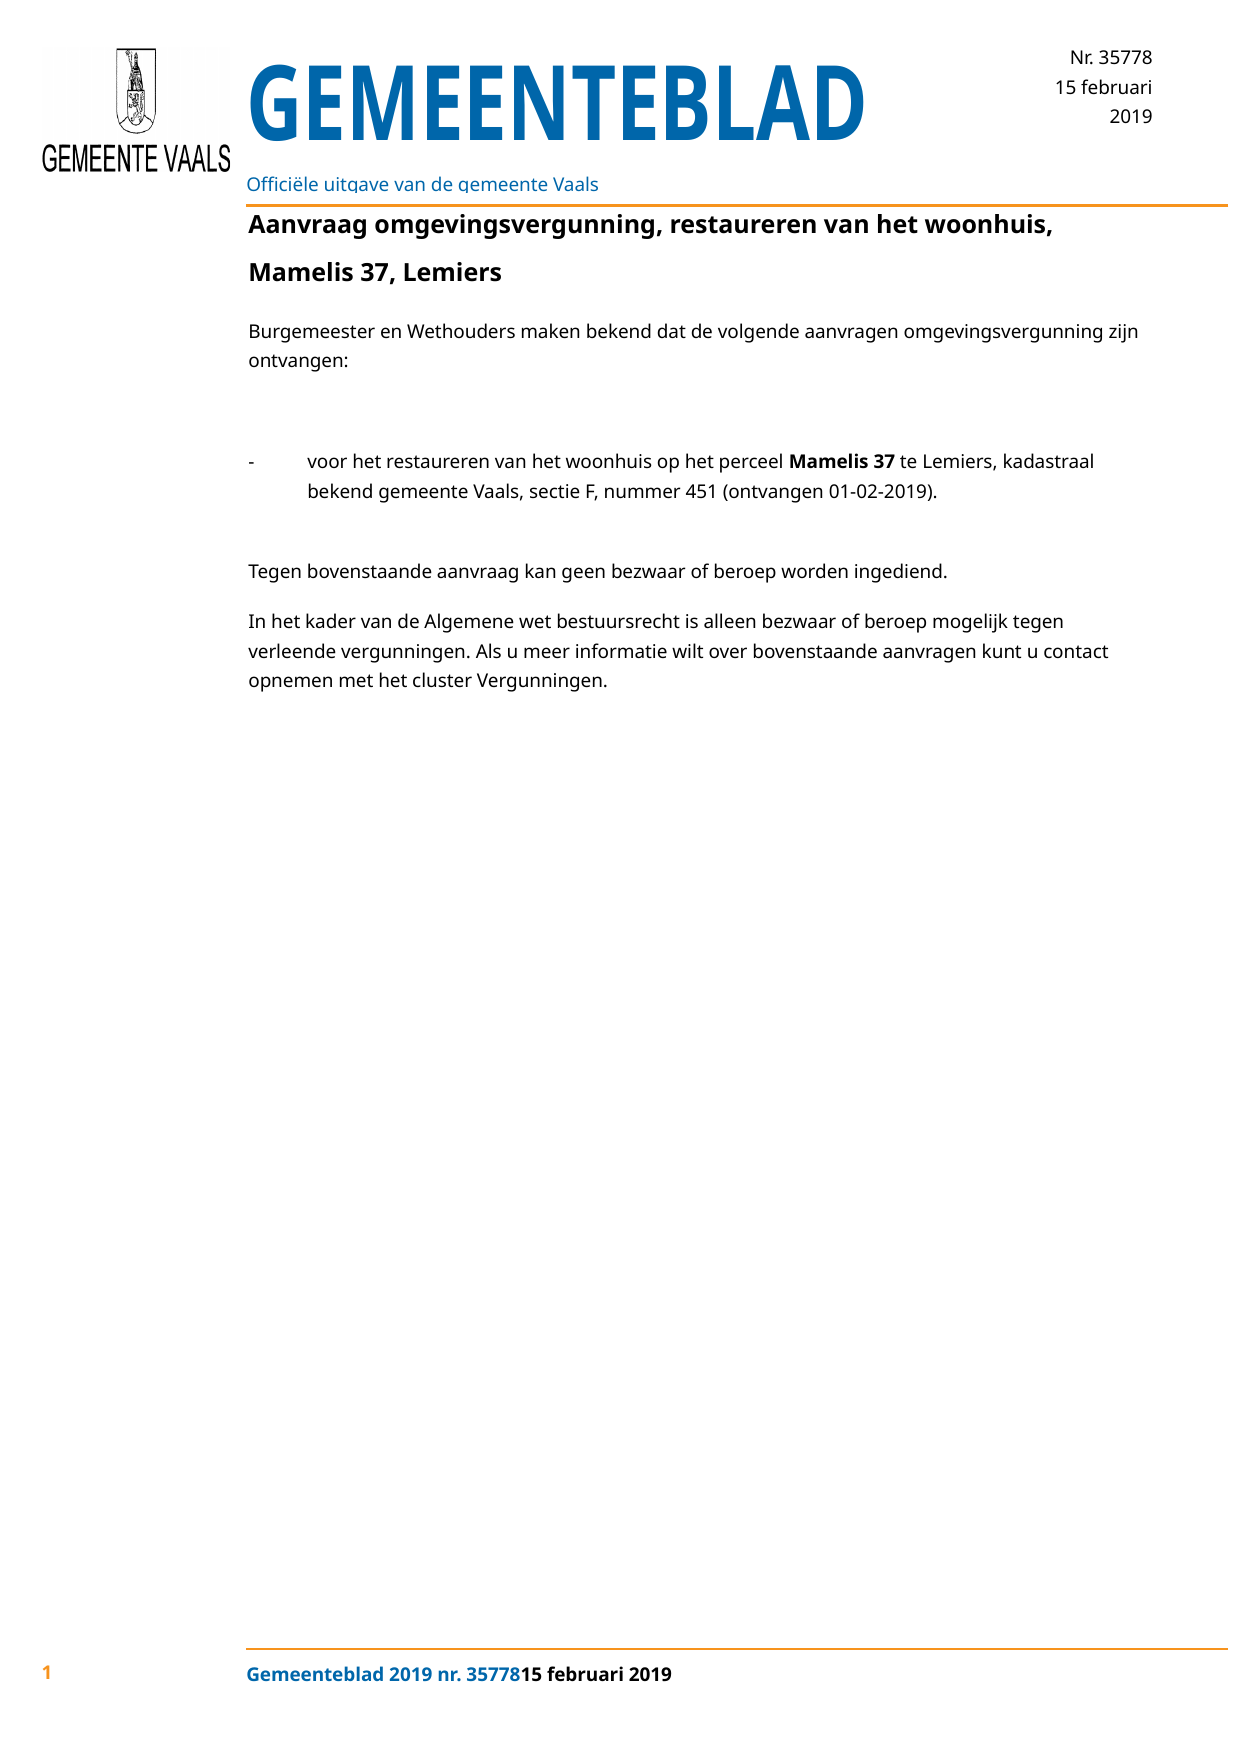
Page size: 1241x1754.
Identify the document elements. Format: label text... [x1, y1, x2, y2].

text Aanvraag omgevingsvergunning, restaureren van het woonhuis, Mamelis 37, Lemiers [248, 207, 1152, 288]
list voor het restaureren van het woonhuis op het perceel Mamelis 37 te Lemiers, kadastraal bekend gemeente Vaals, sectie F, nummer 451 (ontvangen 01-02-2019). [248, 448, 1152, 504]
text Tegen bovenstaande aanvraag kan geen bezwaar of beroep worden ingediend. [248, 558, 1152, 584]
picture [41, 47, 231, 172]
text Burgemeester en Wethouders maken bekend dat de volgende aanvragen omgevingsvergunning zijn ontvangen: [248, 318, 1152, 373]
text In het kader van de Algemene wet bestuursrecht is alleen bezwaar of beroep mogelijk tegen verleende vergunningen. Als u meer informatie wilt over bovenstaande aanvragen kunt u contact opnemen met het cluster Vergunningen. [248, 608, 1152, 693]
